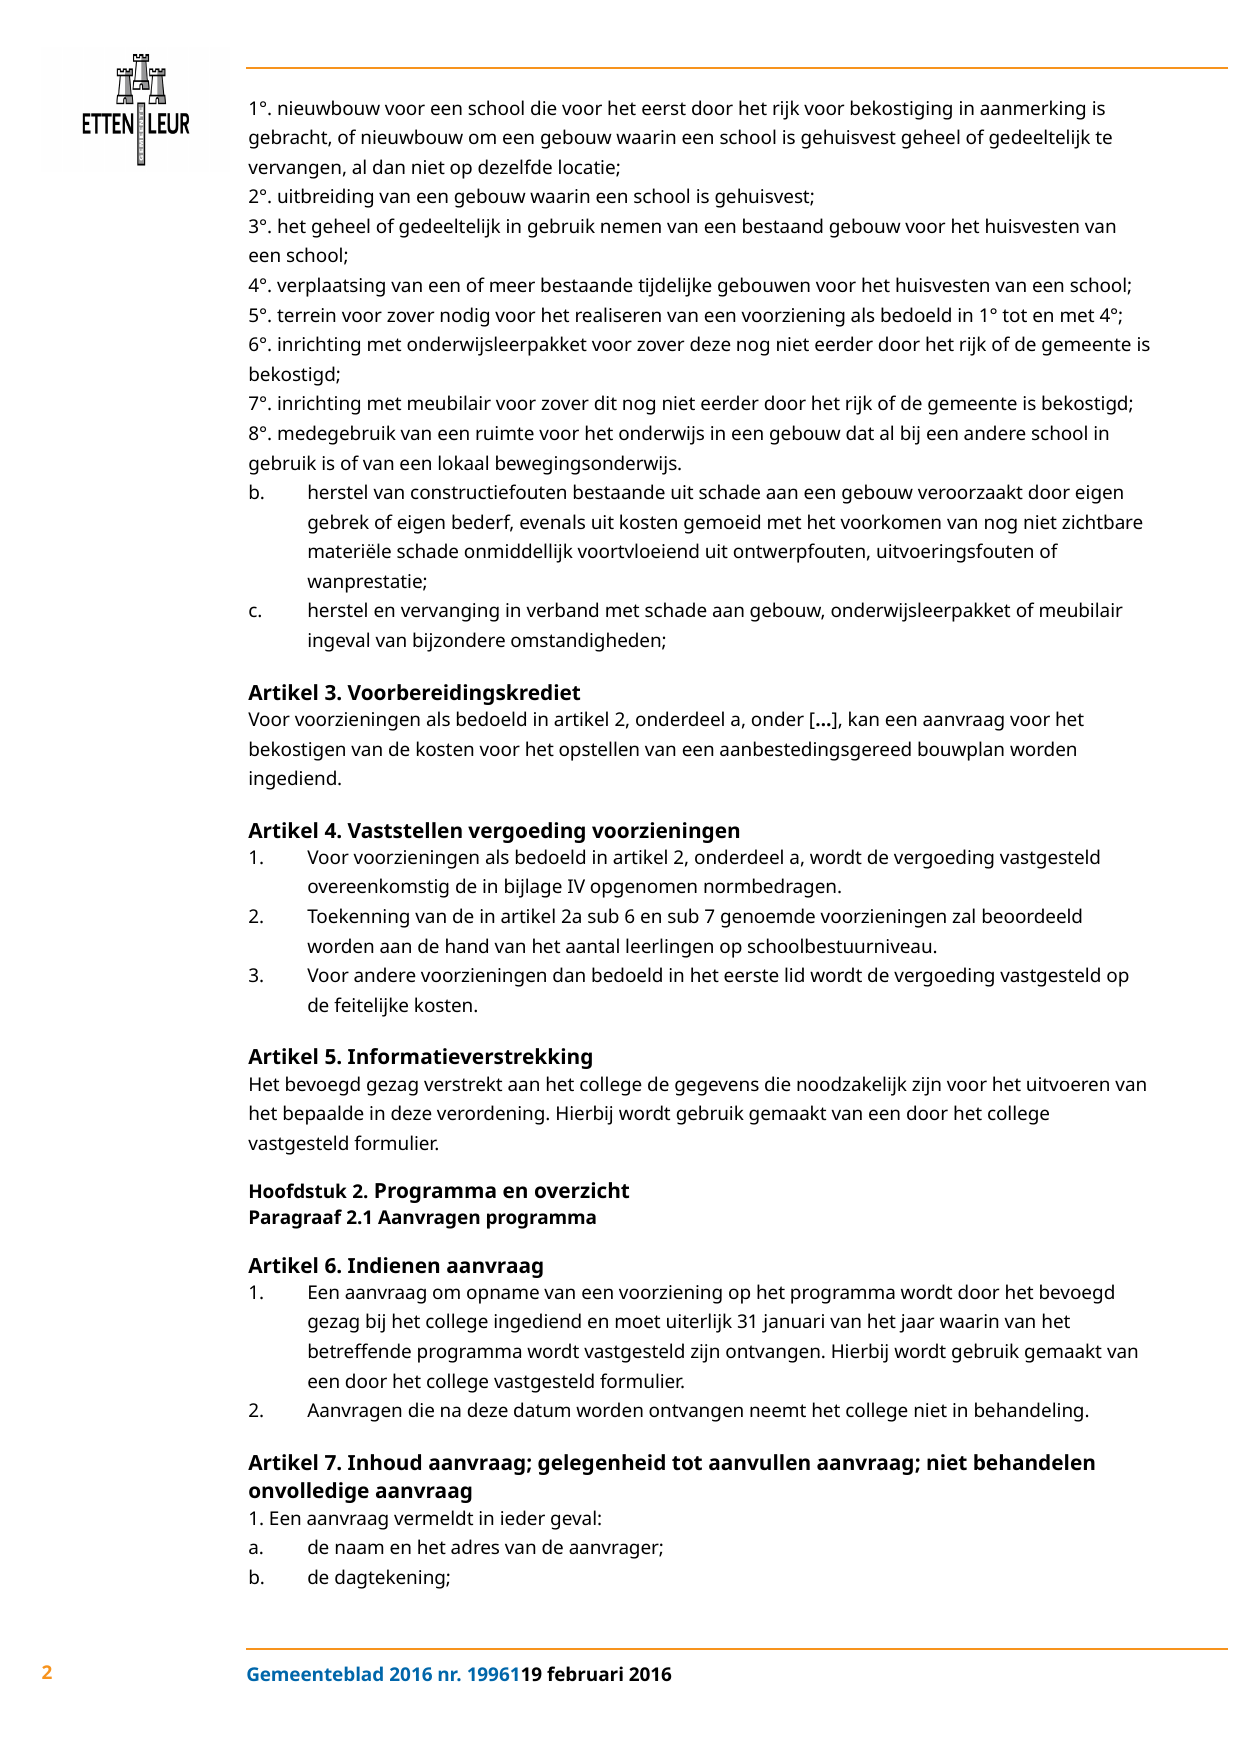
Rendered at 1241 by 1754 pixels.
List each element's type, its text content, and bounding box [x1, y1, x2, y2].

text 2°. uitbreiding van een gebouw waarin een school is gehuisvest; [248, 183, 1152, 209]
list Aanvragen die na deze datum worden ontvangen neemt het college niet in behandeling. [248, 1397, 1152, 1423]
text 5°. terrein voor zover nodig voor het realiseren van een voorziening als bedoeld in 1° tot en met 4°; [248, 302, 1152, 328]
text Voor voorzieningen als bedoeld in artikel 2, onderdeel a, onder […], kan een aanvraag voor het bekostigen van de kosten voor het opstellen van een aanbestedingsgereed bouwplan worden ingediend. [248, 706, 1152, 791]
text Artikel 4. Vaststellen vergoeding voorzieningen [248, 816, 1152, 844]
list herstel van constructiefouten bestaande uit schade aan een gebouw veroorzaakt door eigen gebrek of eigen bederf, evenals uit kosten gemoeid met het voorkomen van nog niet zichtbare materiële schade onmiddellijk voortvloeiend uit ontwerpfouten, uitvoeringsfouten of wanprestatie; [248, 479, 1152, 594]
list Toekenning van de in artikel 2a sub 6 en sub 7 genoemde voorzieningen zal beoordeeld worden aan de hand van het aantal leerlingen op schoolbestuurniveau. [248, 903, 1152, 959]
list Voor voorzieningen als bedoeld in artikel 2, onderdeel a, wordt de vergoeding vastgesteld overeenkomstig de in bijlage IV opgenomen normbedragen. [248, 844, 1152, 899]
text Artikel 6. Indienen aanvraag [248, 1251, 1152, 1279]
text 8°. medegebruik van een ruimte voor het onderwijs in een gebouw dat al bij een andere school in gebruik is of van een lokaal bewegingsonderwijs. [248, 420, 1152, 476]
list Voor andere voorzieningen dan bedoeld in het eerste lid wordt de vergoeding vastgesteld op de feitelijke kosten. [248, 962, 1152, 1018]
text Artikel 3. Voorbereidingskrediet [248, 678, 1152, 706]
text 4°. verplaatsing van een of meer bestaande tijdelijke gebouwen voor het huisvesten van een school; [248, 272, 1152, 298]
text Artikel 7. Inhoud aanvraag; gelegenheid tot aanvullen aanvraag; niet behandelen onvolledige aanvraag [248, 1448, 1152, 1505]
text Het bevoegd gezag verstrekt aan het college de gegevens die noodzakelijk zijn voor het uitvoeren van het bepaalde in deze verordening. Hierbij wordt gebruik gemaakt van een door het college vastgesteld formulier. [248, 1071, 1152, 1156]
text 6°. inrichting met onderwijsleerpakket voor zover deze nog niet eerder door het rijk of de gemeente is bekostigd; [248, 331, 1152, 387]
text Paragraaf 2.1 Aanvragen programma [248, 1204, 1152, 1230]
text 7°. inrichting met meubilair voor zover dit nog niet eerder door het rijk of de gemeente is bekostigd; [248, 391, 1152, 416]
list Een aanvraag om opname van een voorziening op het programma wordt door het bevoegd gezag bij het college ingediend en moet uiterlijk 31 januari van het jaar waarin van het betreffende programma wordt vastgesteld zijn ontvangen. Hierbij wordt gebruik gemaakt van een door het college vastgesteld formulier. [248, 1279, 1152, 1394]
text 1°. nieuwbouw voor een school die voor het eerst door het rijk voor bekostiging in aanmerking is gebracht, of nieuwbouw om een gebouw waarin een school is gehuisvest geheel of gedeeltelijk te vervangen, al dan niet op dezelfde locatie; [248, 95, 1152, 180]
text Hoofdstuk 2. Programma en overzicht [248, 1176, 1152, 1204]
picture [41, 47, 231, 172]
list de naam en het adres van de aanvrager; [248, 1534, 1152, 1560]
text 1. Een aanvraag vermeldt in ieder geval: [248, 1505, 1152, 1531]
list de dagtekening; [248, 1564, 1152, 1590]
text 3°. het geheel of gedeeltelijk in gebruik nemen van een bestaand gebouw voor het huisvesten van een school; [248, 213, 1152, 268]
list herstel en vervanging in verband met schade aan gebouw, onderwijsleerpakket of meubilair ingeval van bijzondere omstandigheden; [248, 598, 1152, 653]
text Artikel 5. Informatieverstrekking [248, 1042, 1152, 1071]
